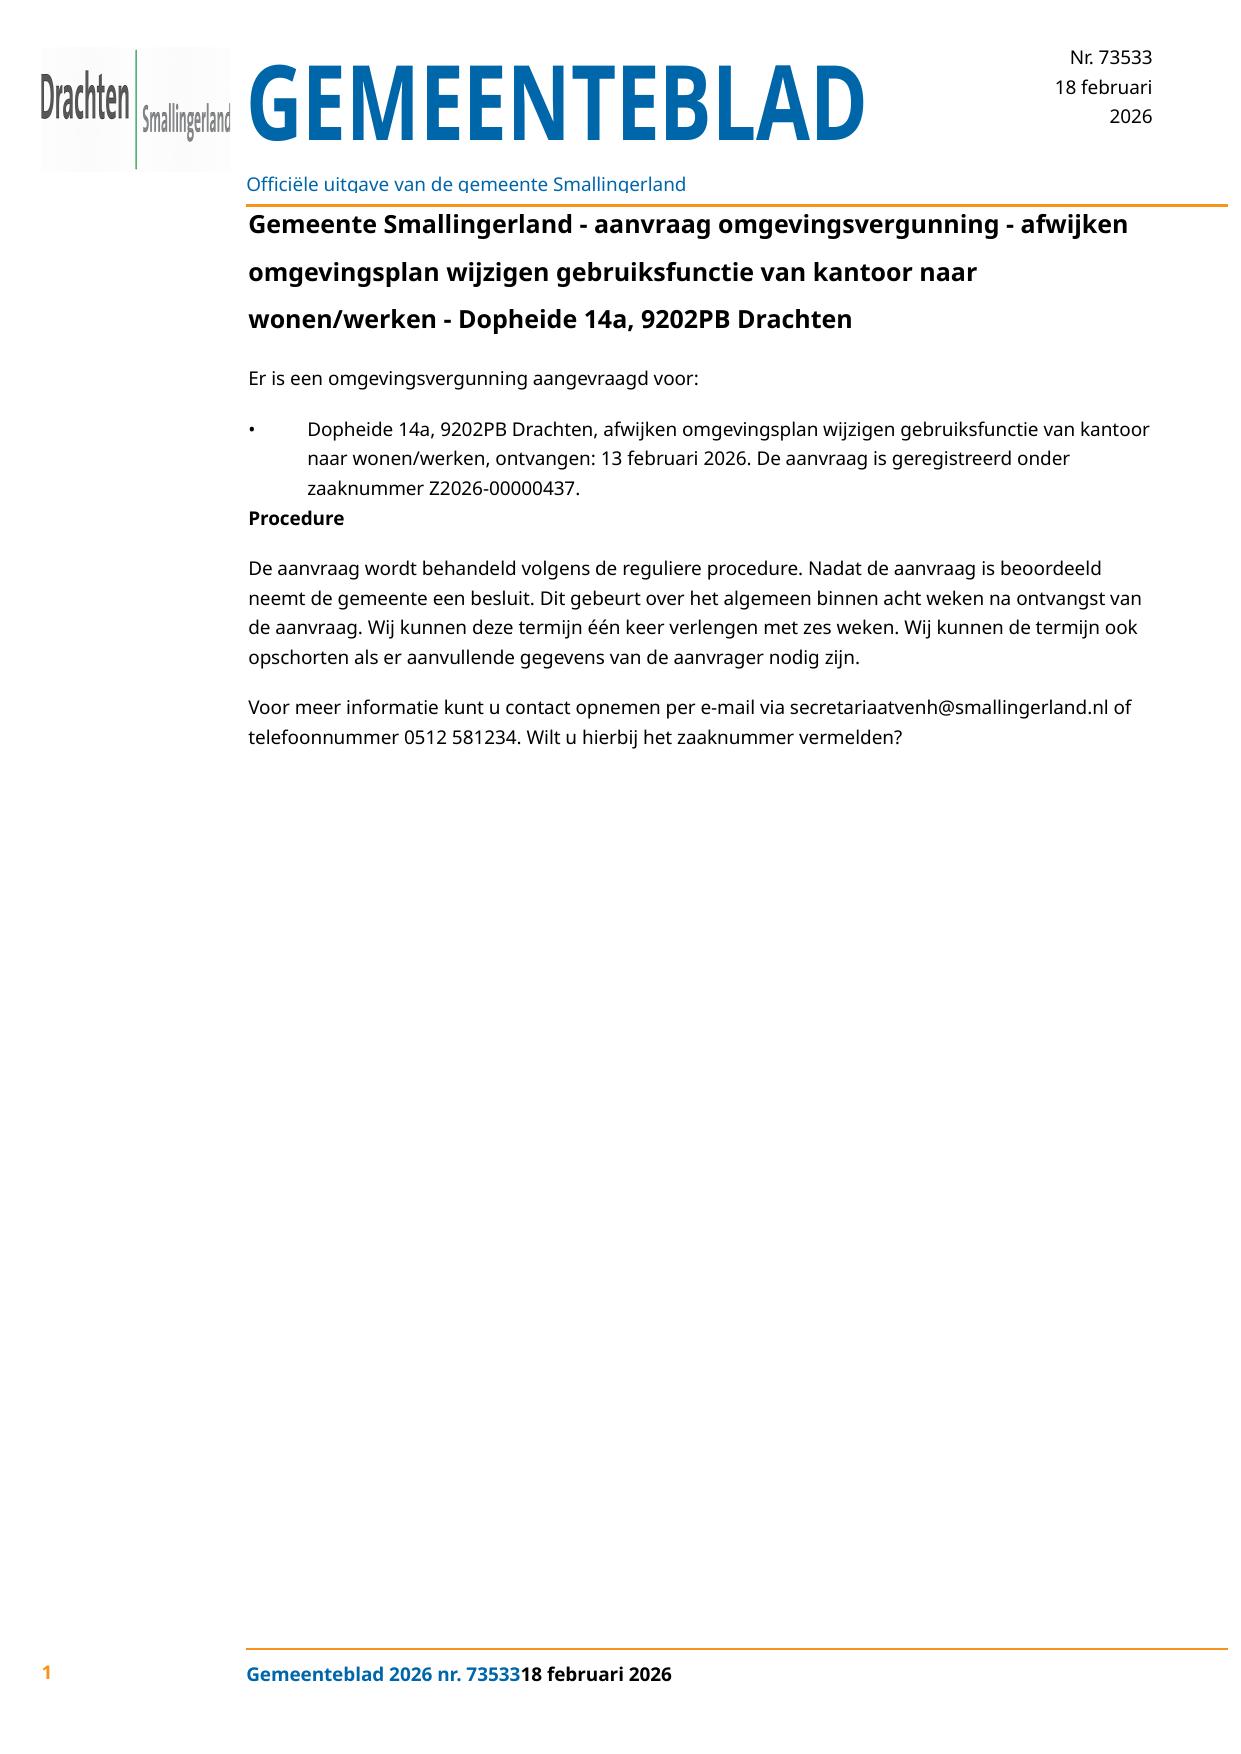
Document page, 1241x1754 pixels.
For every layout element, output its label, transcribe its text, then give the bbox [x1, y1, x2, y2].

text Procedure [248, 505, 1152, 530]
picture [41, 47, 231, 172]
text Er is een omgevingsvergunning aangevraagd voor: [248, 366, 1152, 391]
text De aanvraag wordt behandeld volgens de reguliere procedure. Nadat de aanvraag is beoordeeld neemt de gemeente een besluit. Dit gebeurt over het algemeen binnen acht weken na ontvangst van de aanvraag. Wij kunnen deze termijn één keer verlengen met zes weken. Wij kunnen de termijn ook opschorten als er aanvullende gegevens van de aanvrager nodig zijn. [248, 555, 1152, 669]
text Voor meer informatie kunt u contact opnemen per e-mail via secretariaatvenh@smallingerland.nl of telefoonnummer 0512 581234. Wilt u hierbij het zaaknummer vermelden? [248, 694, 1152, 749]
text Gemeente Smallingerland - aanvraag omgevingsvergunning - afwijken omgevingsplan wijzigen gebruiksfunctie van kantoor naar wonen/werken - Dopheide 14a, 9202PB Drachten [248, 207, 1152, 336]
list Dopheide 14a, 9202PB Drachten, afwijken omgevingsplan wijzigen gebruiksfunctie van kantoor naar wonen/werken, ontvangen: 13 februari 2026. De aanvraag is geregistreerd onder zaaknummer Z2026-00000437. [248, 416, 1152, 501]
